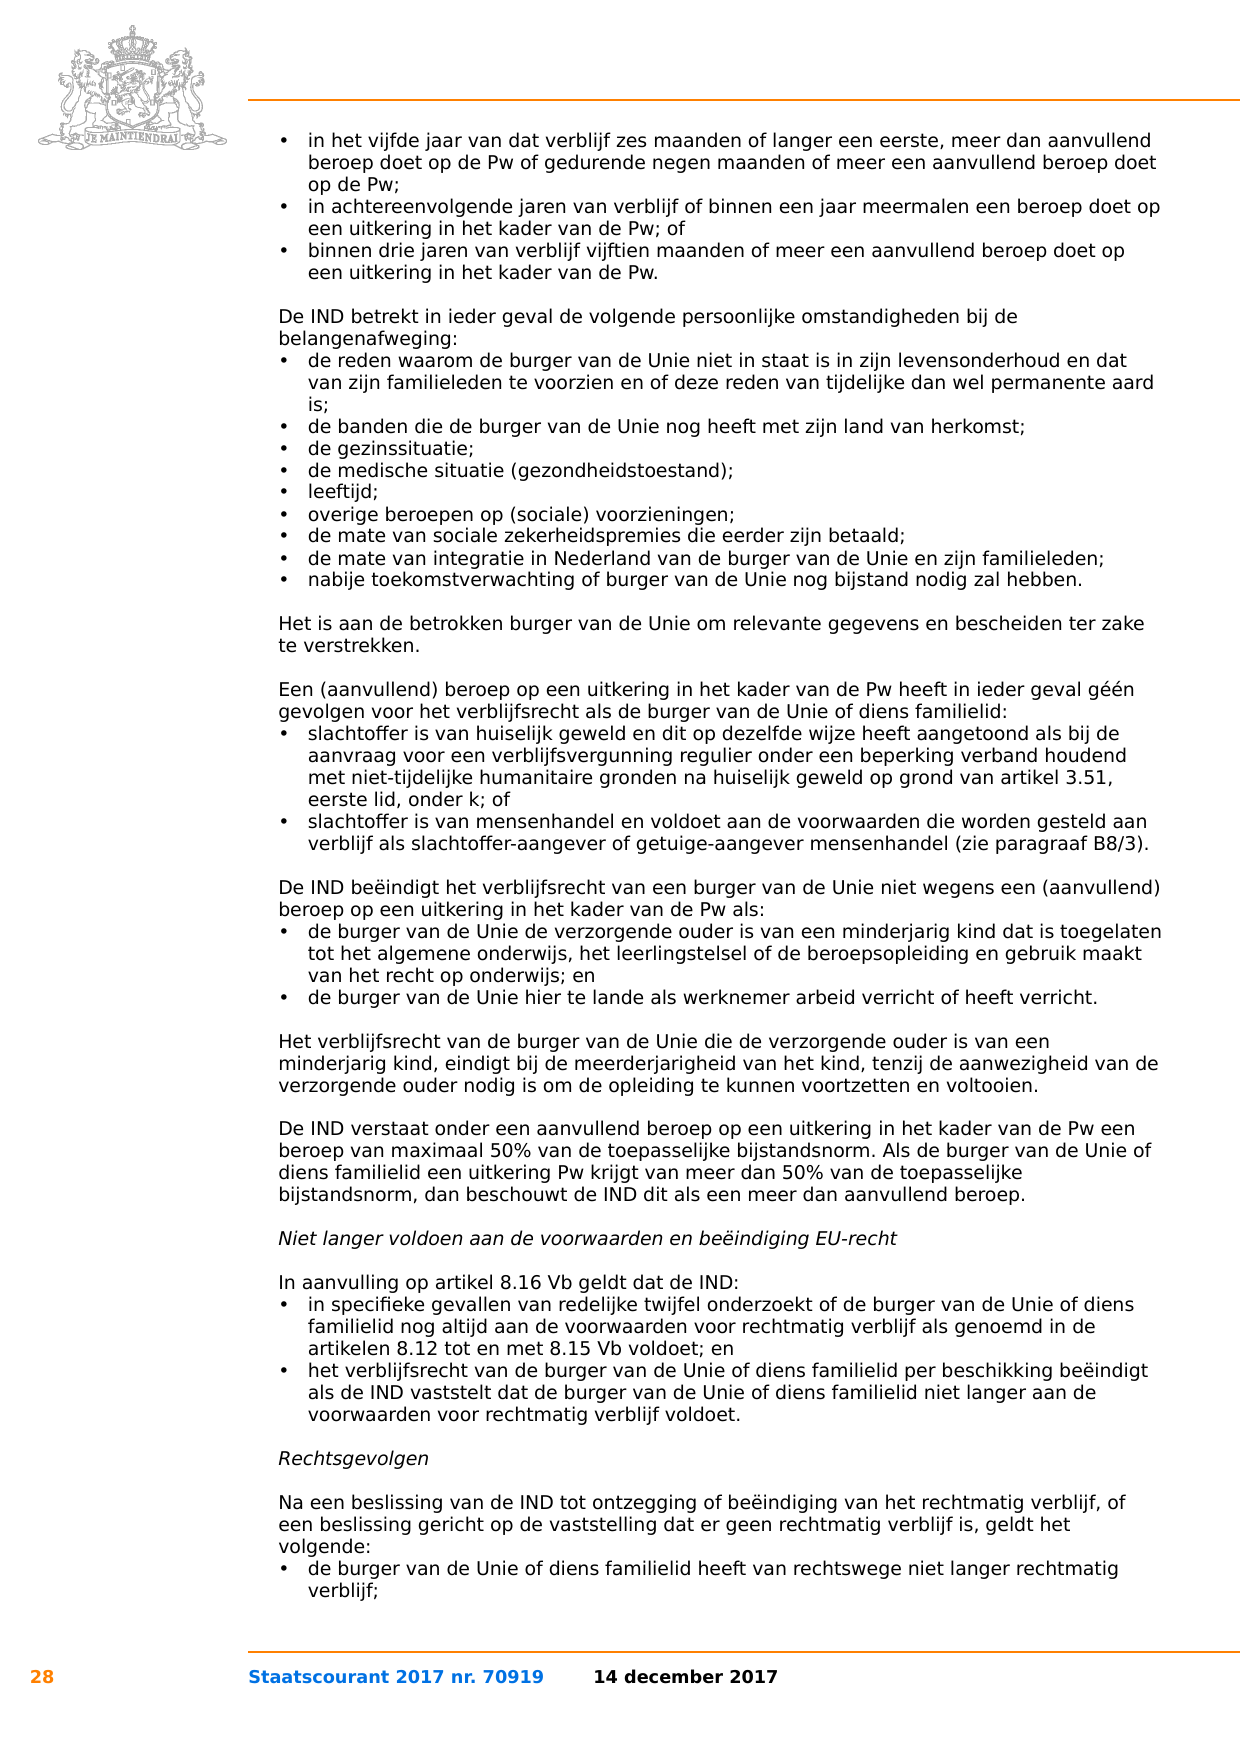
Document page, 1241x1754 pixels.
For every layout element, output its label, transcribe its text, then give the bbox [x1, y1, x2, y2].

text Het is aan de betrokken burger van de Unie om relevante gegevens en bescheiden ter zake te verstrekken. [278, 613, 1163, 657]
text • de medische situatie (gezondheidstoestand); [278, 459, 1163, 481]
text • het verblijfsrecht van de burger van de Unie of diens familielid per beschikking beëindigt als de IND vaststelt dat de burger van de Unie of diens familielid niet langer aan de voorwaarden voor rechtmatig verblijf voldoet. [278, 1360, 1163, 1426]
text • de mate van sociale zekerheidspremies die eerder zijn betaald; [278, 525, 1163, 547]
text • binnen drie jaren van verblijf vijftien maanden of meer een aanvullend beroep doet op een uitkering in het kader van de Pw. [278, 240, 1163, 284]
text Na een beslissing van de IND tot ontzegging of beëindiging van het rechtmatig verblijf, of een beslissing gericht op de vaststelling dat er geen rechtmatig verblijf is, geldt het volgende: [278, 1492, 1163, 1557]
subtitle Niet langer voldoen aan de voorwaarden en beëindiging EU-recht [278, 1228, 1163, 1250]
text • de banden die de burger van de Unie nog heeft met zijn land van herkomst; [278, 416, 1163, 437]
text In aanvulling op artikel 8.16 Vb geldt dat de IND: [278, 1272, 1163, 1294]
text • de burger van de Unie de verzorgende ouder is van een minderjarig kind dat is toegelaten tot het algemene onderwijs, het leerlingstelsel of de beroepsopleiding en gebruik maakt van het recht op onderwijs; en [278, 921, 1163, 987]
text • slachtoffer is van mensenhandel en voldoet aan de voorwaarden die worden gesteld aan verblijf als slachtoffer-aangever of getuige-aangever mensenhandel (zie paragraaf B8/3). [278, 811, 1163, 855]
text • de reden waarom de burger van de Unie niet in staat is in zijn levensonderhoud en dat van zijn familieleden te voorzien en of deze reden van tijdelijke dan wel permanente aard is; [278, 349, 1163, 416]
text De IND beëindigt het verblijfsrecht van een burger van de Unie niet wegens een (aanvullend) beroep op een uitkering in het kader van de Pw als: [278, 877, 1163, 921]
text • nabije toekomstverwachting of burger van de Unie nog bijstand nodig zal hebben. [278, 569, 1163, 591]
text • de burger van de Unie hier te lande als werknemer arbeid verricht of heeft verricht. [278, 987, 1163, 1009]
text De IND betrekt in ieder geval de volgende persoonlijke omstandigheden bij de belangenafweging: [278, 306, 1163, 349]
text • in achtereenvolgende jaren van verblijf of binnen een jaar meermalen een beroep doet op een uitkering in het kader van de Pw; of [278, 196, 1163, 240]
picture [38, 25, 227, 150]
text • overige beroepen op (sociale) voorzieningen; [278, 503, 1163, 525]
text • de burger van de Unie of diens familielid heeft van rechtswege niet langer rechtmatig verblijf; [278, 1557, 1163, 1601]
text De IND verstaat onder een aanvullend beroep op een uitkering in het kader van de Pw een beroep van maximaal 50% van de toepasselijke bijstandsnorm. Als de burger van de Unie of diens familielid een uitkering Pw krijgt van meer dan 50% van de toepasselijke bijstandsnorm, dan beschouwt de IND dit als een meer dan aanvullend beroep. [278, 1118, 1163, 1206]
subtitle Rechtsgevolgen [278, 1448, 1163, 1470]
text Het verblijfsrecht van de burger van de Unie die de verzorgende ouder is van een minderjarig kind, eindigt bij de meerderjarigheid van het kind, tenzij de aanwezigheid van de verzorgende ouder nodig is om de opleiding te kunnen voortzetten en voltooien. [278, 1031, 1163, 1096]
text • de gezinssituatie; [278, 437, 1163, 459]
text • de mate van integratie in Nederland van de burger van de Unie en zijn familieleden; [278, 547, 1163, 569]
text • in specifieke gevallen van redelijke twijfel onderzoekt of de burger van de Unie of diens familielid nog altijd aan de voorwaarden voor rechtmatig verblijf als genoemd in de artikelen 8.12 tot en met 8.15 Vb voldoet; en [278, 1294, 1163, 1360]
text • in het vijfde jaar van dat verblijf zes maanden of langer een eerste, meer dan aanvullend beroep doet op de Pw of gedurende negen maanden of meer een aanvullend beroep doet op de Pw; [278, 130, 1163, 196]
text Een (aanvullend) beroep op een uitkering in het kader van de Pw heeft in ieder geval géén gevolgen voor het verblijfsrecht als de burger van de Unie of diens familielid: [278, 679, 1163, 723]
text • leeftijd; [278, 481, 1163, 503]
text • slachtoffer is van huiselijk geweld en dit op dezelfde wijze heeft aangetoond als bij de aanvraag voor een verblijfsvergunning regulier onder een beperking verband houdend met niet-tijdelijke humanitaire gronden na huiselijk geweld op grond van artikel 3.51, eerste lid, onder k; of [278, 723, 1163, 811]
